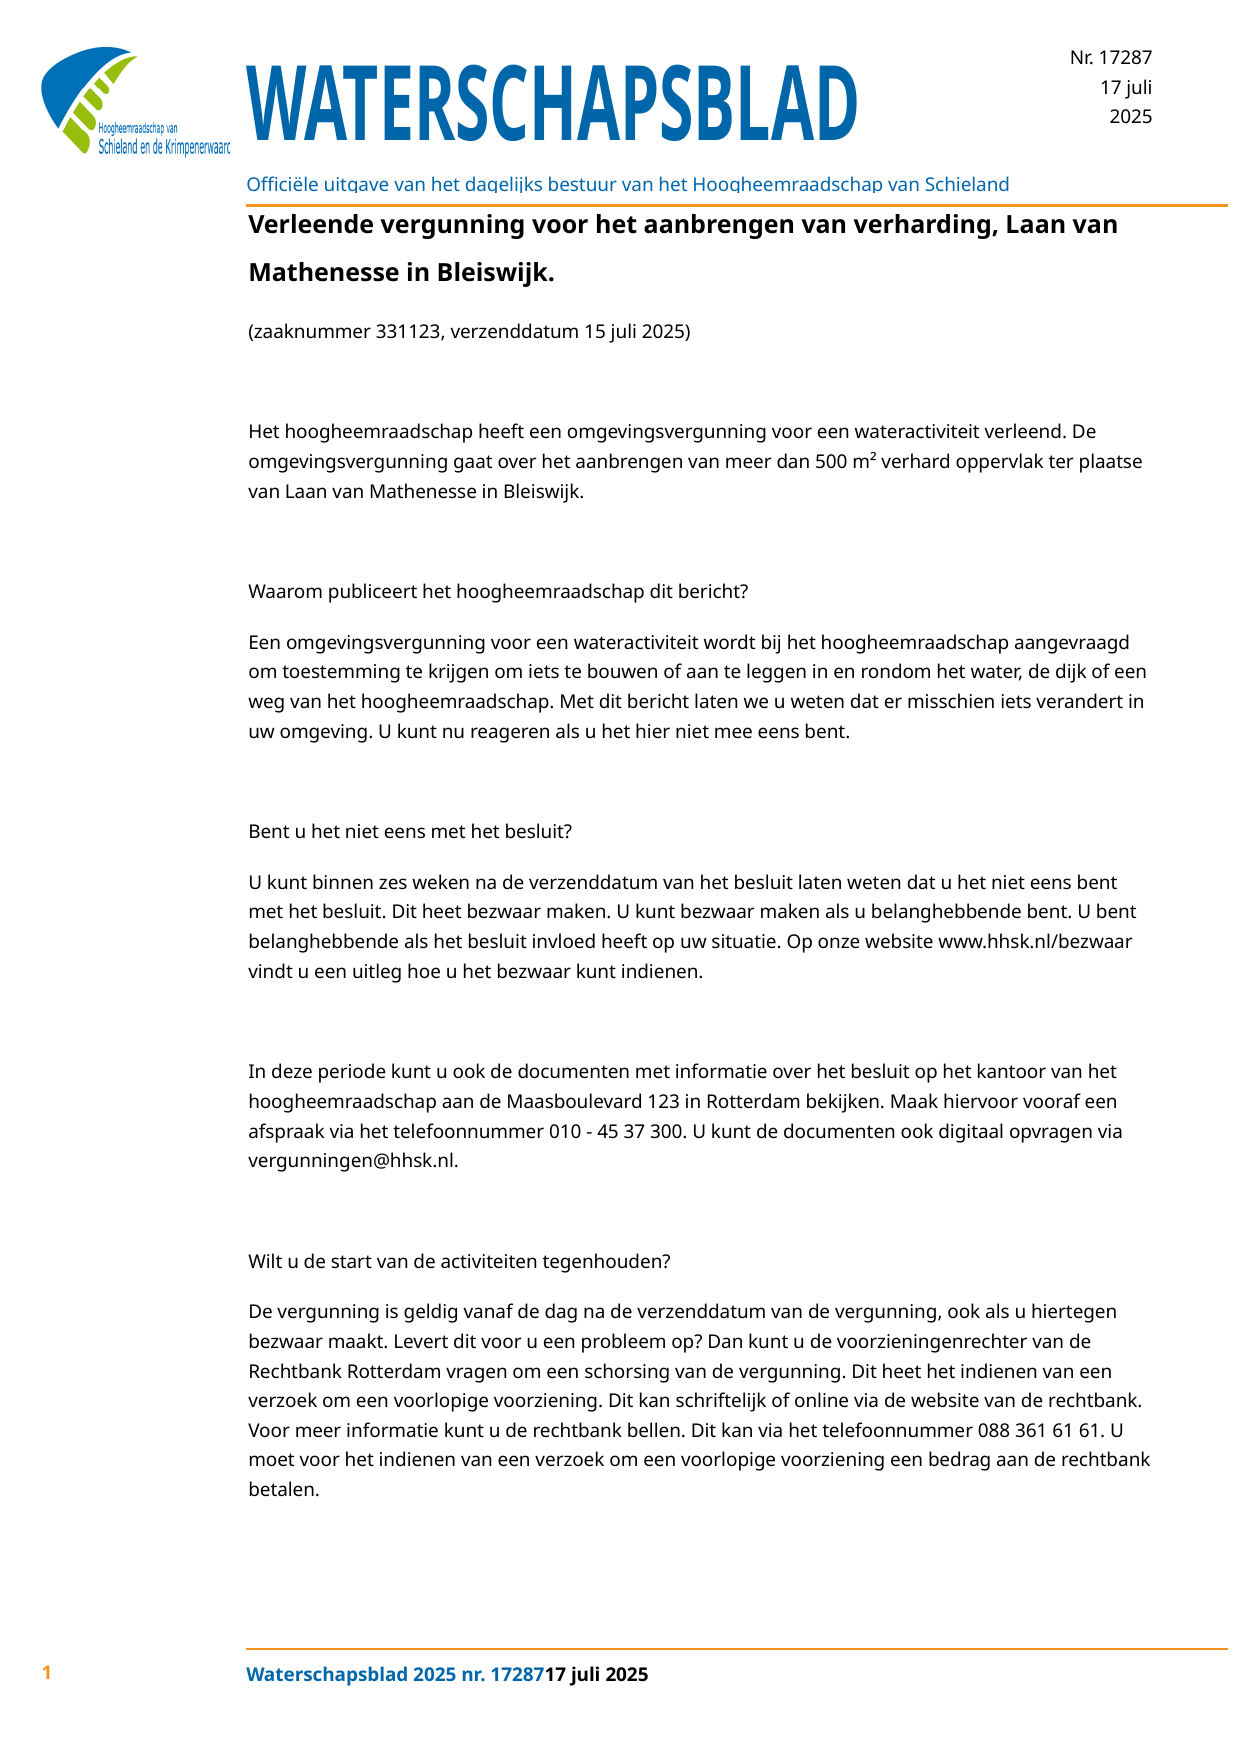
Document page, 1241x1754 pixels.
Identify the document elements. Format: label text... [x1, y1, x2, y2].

text Wilt u de start van de activiteiten tegenhouden? [248, 1248, 1152, 1274]
text (zaaknummer 331123, verzenddatum 15 juli 2025) [248, 318, 1152, 344]
picture [41, 47, 231, 172]
text Waarom publiceert het hoogheemraadschap dit bericht? [248, 579, 1152, 604]
text Verleende vergunning voor het aanbrengen van verharding, Laan van Mathenesse in Bleiswijk. [248, 207, 1152, 288]
text Een omgevingsvergunning voor een wateractiviteit wordt bij het hoogheemraadschap aangevraagd om toestemming te krijgen om iets te bouwen of aan te leggen in en rondom het water, de dijk of een weg van het hoogheemraadschap. Met dit bericht laten we u weten dat er misschien iets verandert in uw omgeving. U kunt nu reageren als u het hier niet mee eens bent. [248, 629, 1152, 744]
text Het hoogheemraadschap heeft een omgevingsvergunning voor een wateractiviteit verleend. De omgevingsvergunning gaat over het aanbrengen van meer dan 500 m² verhard oppervlak ter plaatse van Laan van Mathenesse in Bleiswijk. [248, 419, 1152, 504]
text Bent u het niet eens met het besluit? [248, 819, 1152, 844]
text In deze periode kunt u ook de documenten met informatie over het besluit op het kantoor van het hoogheemraadschap aan de Maasboulevard 123 in Rotterdam bekijken. Maak hiervoor vooraf een afspraak via het telefoonnummer 010 - 45 37 300. U kunt de documenten ook digitaal opvragen via vergunningen@hhsk.nl. [248, 1059, 1152, 1173]
text U kunt binnen zes weken na de verzenddatum van het besluit laten weten dat u het niet eens bent met het besluit. Dit heet bezwaar maken. U kunt bezwaar maken als u belanghebbende bent. U bent belanghebbende als het besluit invloed heeft op uw situatie. Op onze website www.hhsk.nl/bezwaar vindt u een uitleg hoe u het bezwaar kunt indienen. [248, 869, 1152, 984]
text De vergunning is geldig vanaf de dag na de verzenddatum van de vergunning, ook als u hiertegen bezwaar maakt. Levert dit voor u een probleem op? Dan kunt u de voorzieningenrechter van de Rechtbank Rotterdam vragen om een schorsing van de vergunning. Dit heet het indienen van een verzoek om een voorlopige voorziening. Dit kan schriftelijk of online via de website van de rechtbank. Voor meer informatie kunt u de rechtbank bellen. Dit kan via het telefoonnummer 088 361 61 61. U moet voor het indienen van een verzoek om een voorlopige voorziening een bedrag aan de rechtbank betalen. [248, 1299, 1152, 1502]
